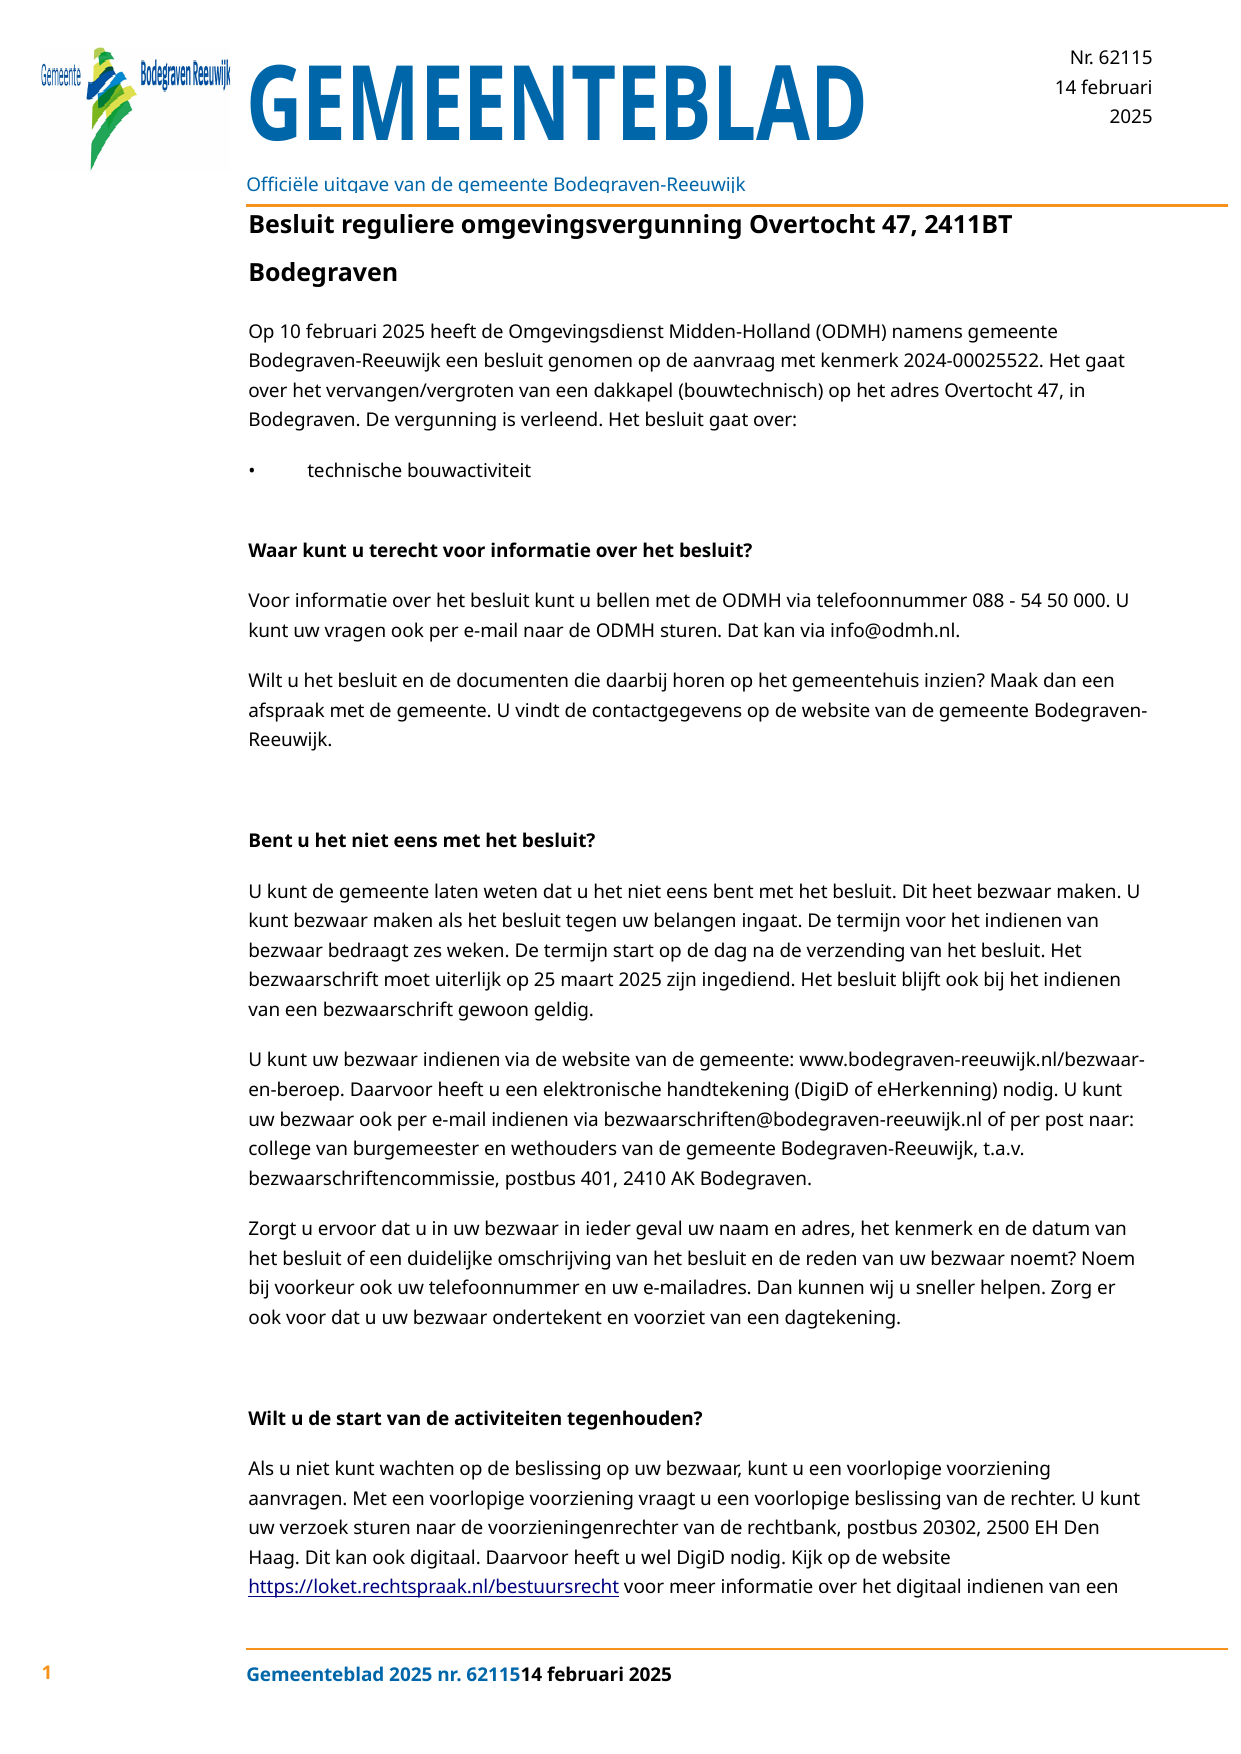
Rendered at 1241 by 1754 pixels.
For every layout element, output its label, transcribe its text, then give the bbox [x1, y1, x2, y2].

text Zorgt u ervoor dat u in uw bezwaar in ieder geval uw naam en adres, het kenmerk en de datum van het besluit of een duidelijke omschrijving van het besluit en de reden van uw bezwaar noemt? Noem bij voorkeur ook uw telefoonnummer en uw e-mailadres. Dan kunnen wij u sneller helpen. Zorg er ook voor dat u uw bezwaar ondertekent en voorziet van een dagtekening. [248, 1215, 1152, 1330]
list technische bouwactiviteit [248, 457, 1152, 483]
text U kunt uw bezwaar indienen via de website van de gemeente: www.bodegraven-reeuwijk.nl/bezwaar-en-beroep. Daarvoor heeft u een elektronische handtekening (DigiD of eHerkenning) nodig. U kunt uw bezwaar ook per e-mail indienen via bezwaarschriften@bodegraven-reeuwijk.nl of per post naar: college van burgemeester en wethouders van de gemeente Bodegraven-Reeuwijk, t.a.v. bezwaarschriftencommissie, postbus 401, 2410 AK Bodegraven. [248, 1047, 1152, 1191]
text Besluit reguliere omgevingsvergunning Overtocht 47, 2411BT Bodegraven [248, 207, 1152, 288]
text Op 10 februari 2025 heeft de Omgevingsdienst Midden-Holland (ODMH) namens gemeente Bodegraven-Reeuwijk een besluit genomen op de aanvraag met kenmerk 2024-00025522. Het gaat over het vervangen/vergroten van een dakkapel (bouwtechnisch) op het adres Overtocht 47, in Bodegraven. De vergunning is verleend. Het besluit gaat over: [248, 318, 1152, 432]
text Wilt u het besluit en de documenten die daarbij horen op het gemeentehuis inzien? Maak dan een afspraak met de gemeente. U vindt de contactgegevens op de website van de gemeente Bodegraven-Reeuwijk. [248, 667, 1152, 752]
picture [41, 47, 231, 172]
text Bent u het niet eens met het besluit? [248, 827, 1152, 853]
text U kunt de gemeente laten weten dat u het niet eens bent met het besluit. Dit heet bezwaar maken. U kunt bezwaar maken als het besluit tegen uw belangen ingaat. De termijn voor het indienen van bezwaar bedraagt zes weken. De termijn start op de dag na de verzending van het besluit. Het bezwaarschrift moet uiterlijk op 25 maart 2025 zijn ingediend. Het besluit blijft ook bij het indienen van een bezwaarschrift gewoon geldig. [248, 878, 1152, 1022]
text Als u niet kunt wachten op de beslissing op uw bezwaar, kunt u een voorlopige voorziening aanvragen. Met een voorlopige voorziening vraagt u een voorlopige beslissing van de rechter. U kunt uw verzoek sturen naar de voorzieningenrechter van de rechtbank, postbus 20302, 2500 EH Den Haag. Dit kan ook digitaal. Daarvoor heeft u wel DigiD nodig. Kijk op de website https://loket.rechtspraak.nl/bestuursrecht voor meer informatie over het digitaal indienen van een [248, 1455, 1152, 1599]
text Voor informatie over het besluit kunt u bellen met de ODMH via telefoonnummer 088 - 54 50 000. U kunt uw vragen ook per e-mail naar de ODMH sturen. Dat kan via info@odmh.nl. [248, 587, 1152, 643]
text Waar kunt u terecht voor informatie over het besluit? [248, 537, 1152, 563]
text Wilt u de start van de activiteiten tegenhouden? [248, 1405, 1152, 1431]
